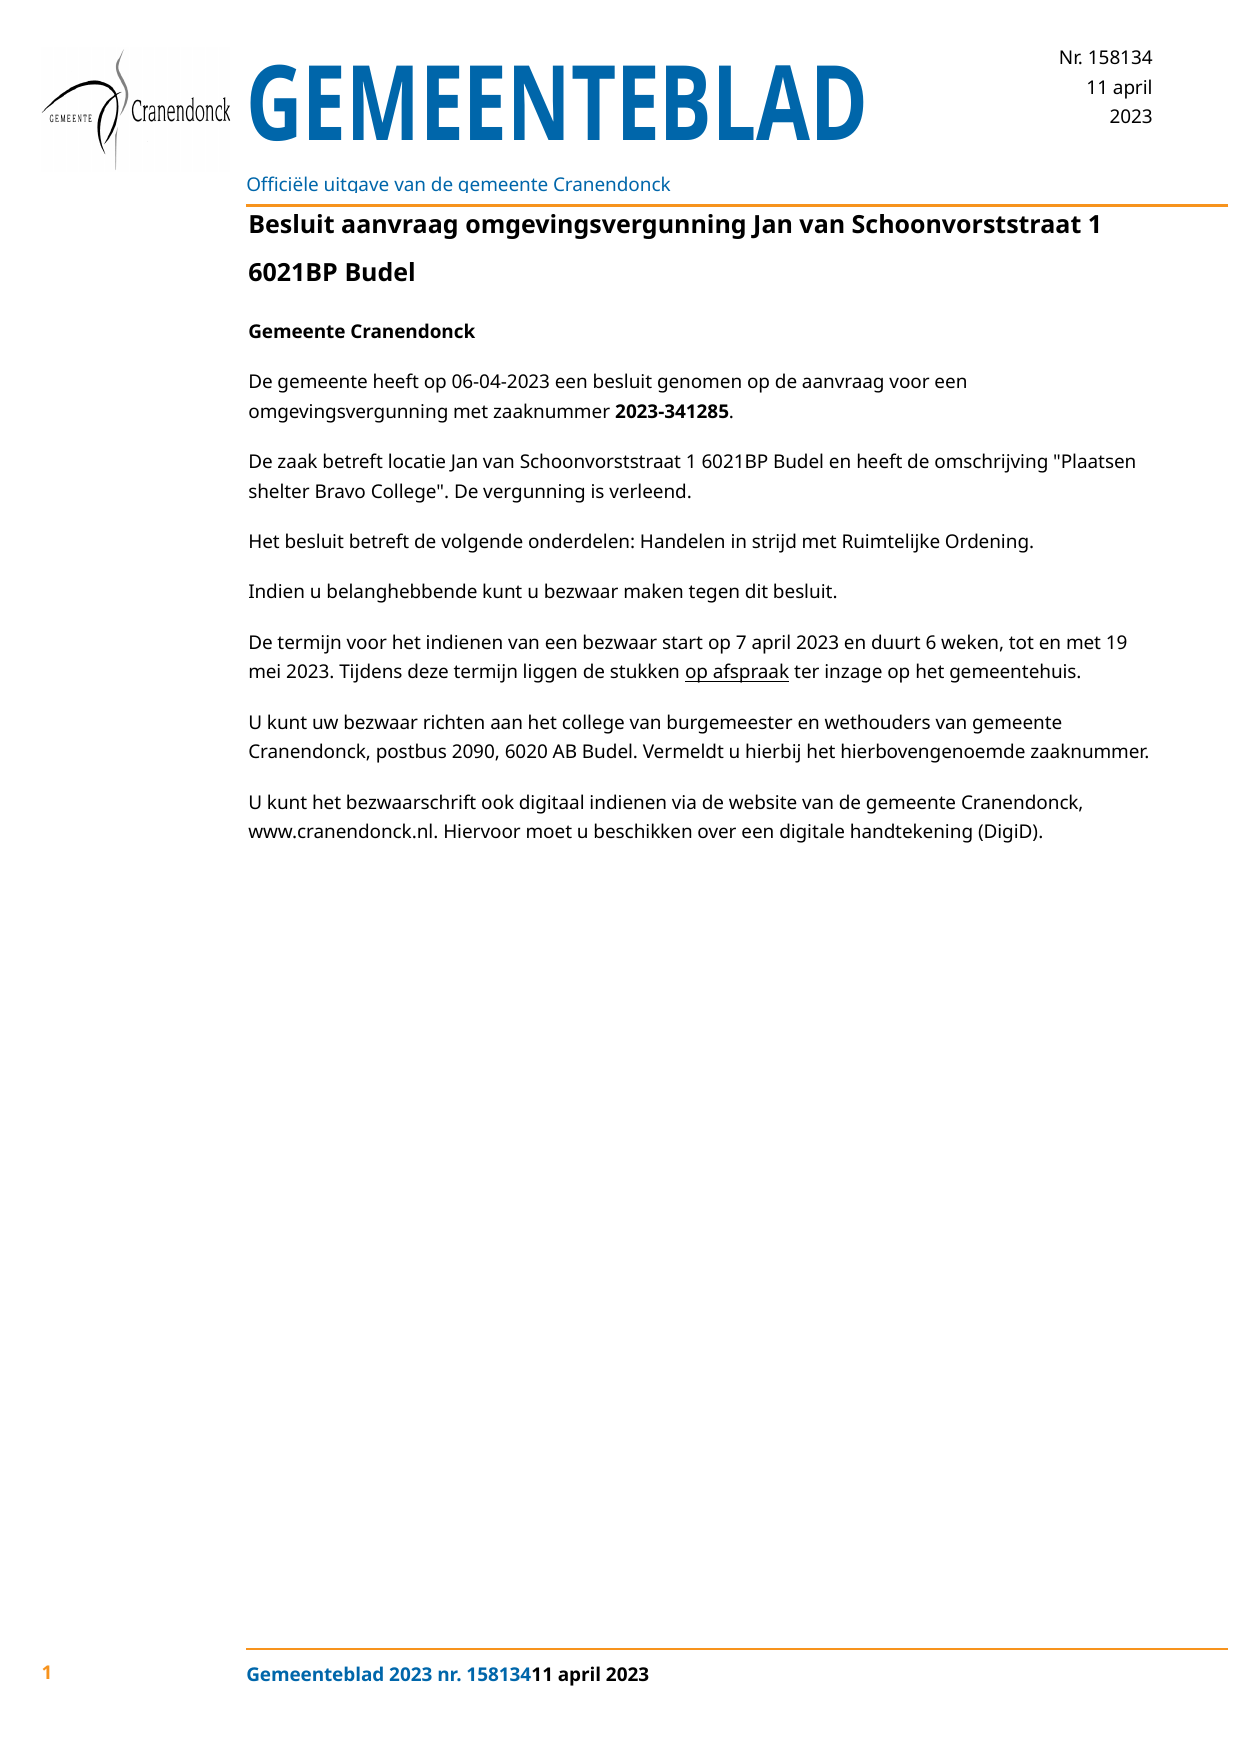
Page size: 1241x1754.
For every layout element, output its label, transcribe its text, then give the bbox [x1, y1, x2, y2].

text De gemeente heeft op 06-04-2023 een besluit genomen op de aanvraag voor een omgevingsvergunning met zaaknummer 2023-341285. [248, 368, 1152, 424]
text Gemeente Cranendonck [248, 318, 1152, 344]
text U kunt uw bezwaar richten aan het college van burgemeester en wethouders van gemeente Cranendonck, postbus 2090, 6020 AB Budel. Vermeldt u hierbij het hierbovengenoemde zaaknummer. [248, 709, 1152, 764]
text Indien u belanghebbende kunt u bezwaar maken tegen dit besluit. [248, 579, 1152, 604]
picture [41, 47, 231, 172]
text U kunt het bezwaarschrift ook digitaal indienen via de website van de gemeente Cranendonck, www.cranendonck.nl. Hiervoor moet u beschikken over een digitale handtekening (DigiD). [248, 789, 1152, 844]
text De termijn voor het indienen van een bezwaar start op 7 april 2023 en duurt 6 weken, tot en met 19 mei 2023. Tijdens deze termijn liggen de stukken op afspraak ter inzage op het gemeentehuis. [248, 629, 1152, 684]
text De zaak betreft locatie Jan van Schoonvorststraat 1 6021BP Budel en heeft de omschrijving "Plaatsen shelter Bravo College". De vergunning is verleend. [248, 448, 1152, 504]
text Besluit aanvraag omgevingsvergunning Jan van Schoonvorststraat 1 6021BP Budel [248, 207, 1152, 288]
text Het besluit betreft de volgende onderdelen: Handelen in strijd met Ruimtelijke Ordening. [248, 528, 1152, 554]
